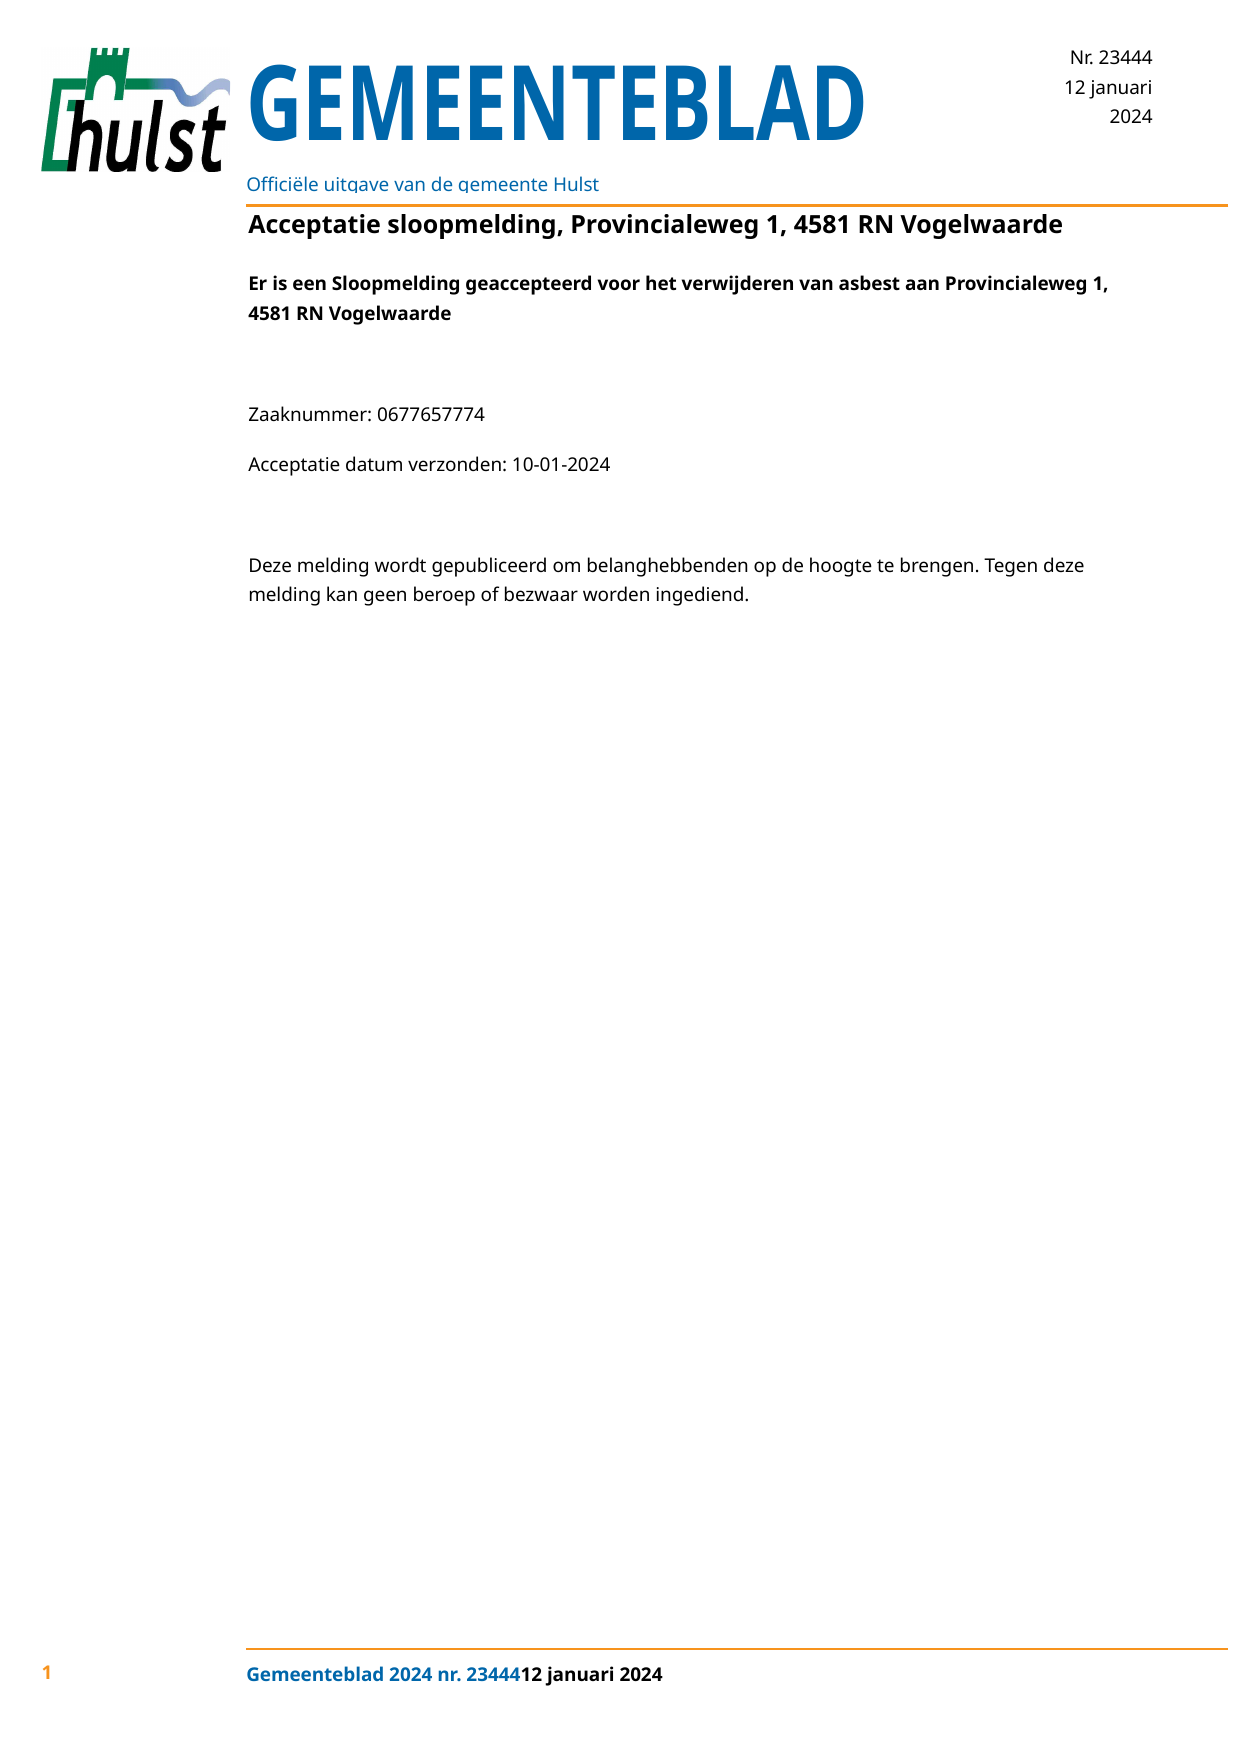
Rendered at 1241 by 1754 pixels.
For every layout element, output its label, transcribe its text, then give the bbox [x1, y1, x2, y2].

picture [41, 47, 231, 172]
text Deze melding wordt gepubliceerd om belanghebbenden op de hoogte te brengen. Tegen deze melding kan geen beroep of bezwaar worden ingediend. [248, 552, 1152, 607]
text Acceptatie datum verzonden: 10-01-2024 [248, 451, 1152, 477]
text Acceptatie sloopmelding, Provincialeweg 1, 4581 RN Vogelwaarde [248, 207, 1152, 241]
text Er is een Sloopmelding geaccepteerd voor het verwijderen van asbest aan Provincialeweg 1, 4581 RN Vogelwaarde [248, 270, 1152, 326]
text Zaaknummer: 0677657774 [248, 401, 1152, 426]
